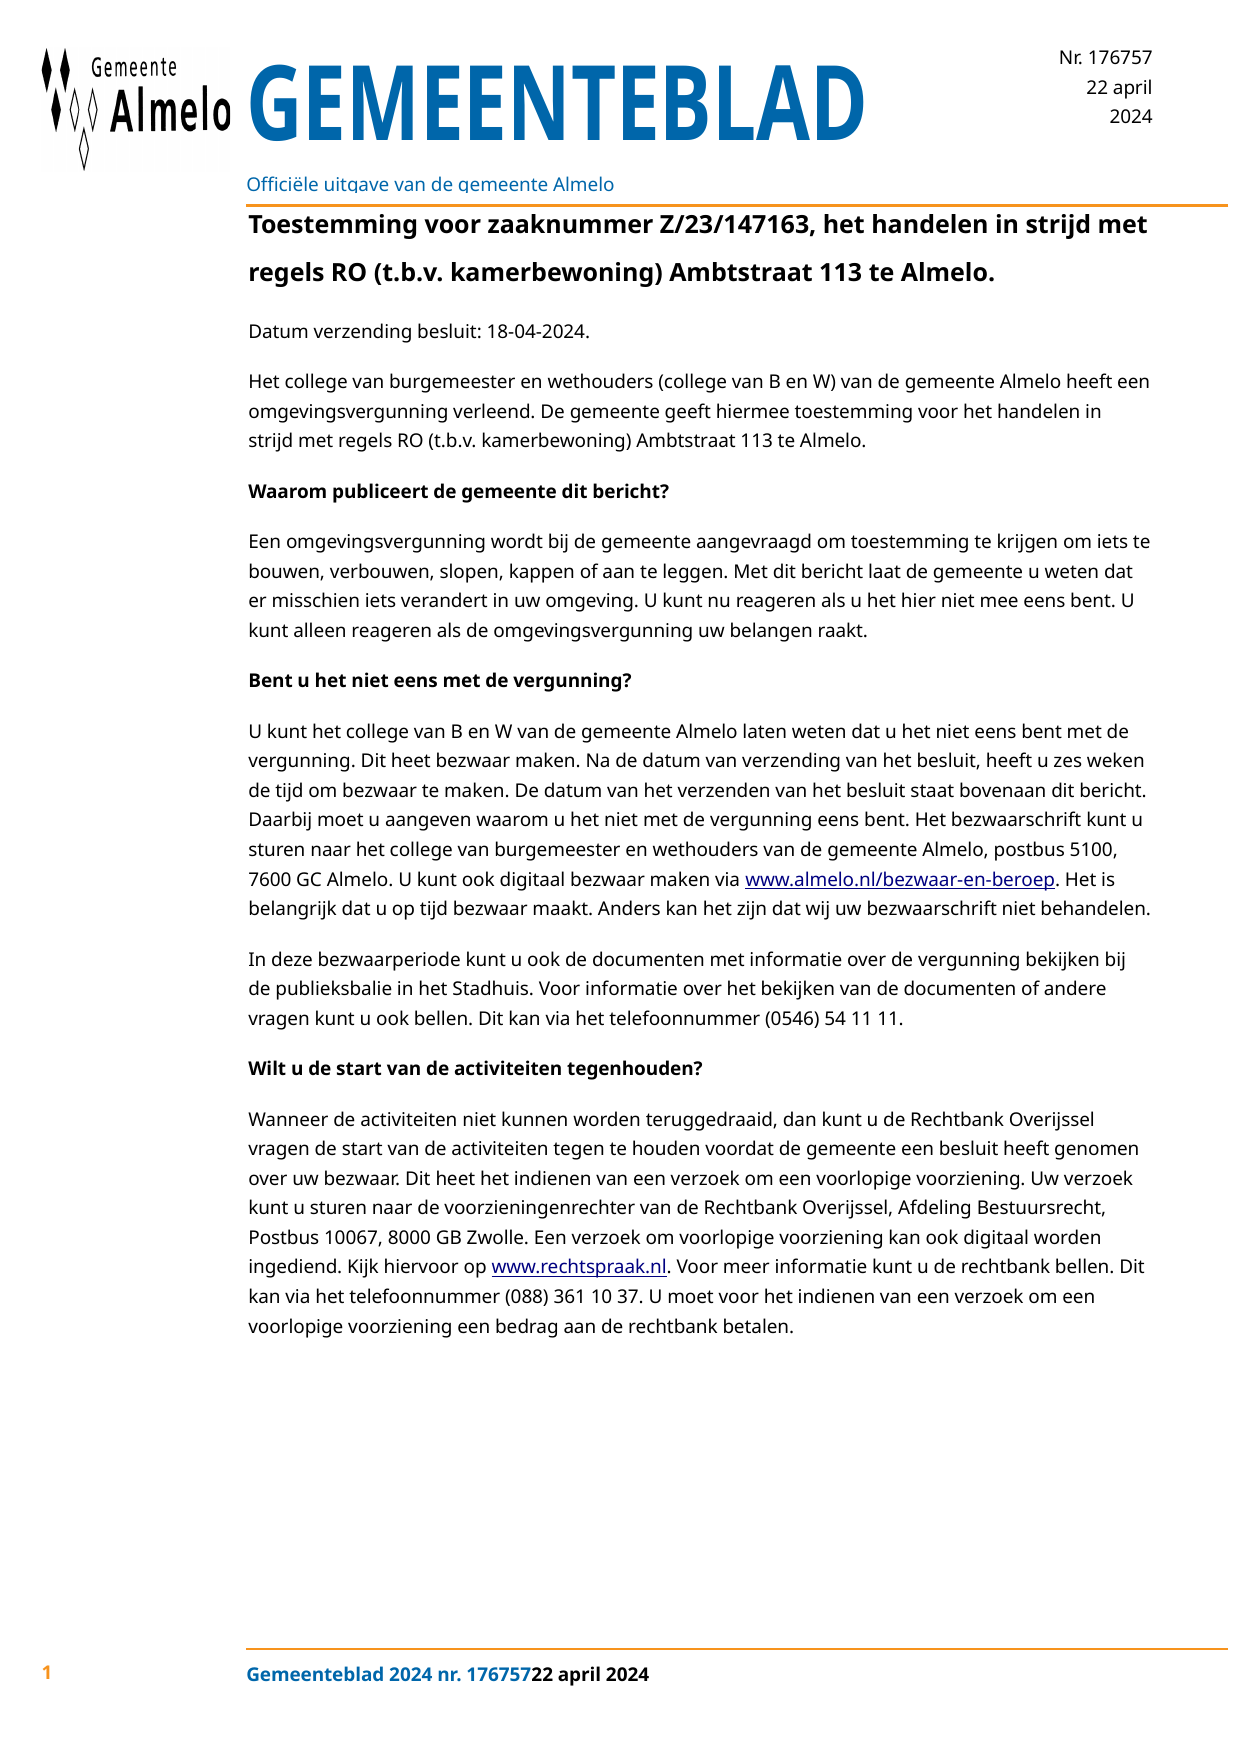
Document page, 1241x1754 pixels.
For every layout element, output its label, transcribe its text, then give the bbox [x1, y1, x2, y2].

text Datum verzending besluit: 18-04-2024. [248, 318, 1152, 344]
text Wilt u de start van de activiteiten tegenhouden? [248, 1055, 1152, 1081]
text U kunt het college van B en W van de gemeente Almelo laten weten dat u het niet eens bent met de vergunning. Dit heet bezwaar maken. Na de datum van verzending van het besluit, heeft u zes weken de tijd om bezwaar te maken. De datum van het verzenden van het besluit staat bovenaan dit bericht. Daarbij moet u aangeven waarom u het niet met de vergunning eens bent. Het bezwaarschrift kunt u sturen naar het college van burgemeester en wethouders van de gemeente Almelo, postbus 5100, 7600 GC Almelo. U kunt ook digitaal bezwaar maken via www.almelo.nl/bezwaar-en-beroep. Het is belangrijk dat u op tijd bezwaar maakt. Anders kan het zijn dat wij uw bezwaarschrift niet behandelen. [248, 718, 1152, 921]
text Waarom publiceert de gemeente dit bericht? [248, 478, 1152, 504]
text Het college van burgemeester en wethouders (college van B en W) van de gemeente Almelo heeft een omgevingsvergunning verleend. De gemeente geeft hiermee toestemming voor het handelen in strijd met regels RO (t.b.v. kamerbewoning) Ambtstraat 113 te Almelo. [248, 368, 1152, 453]
text Bent u het niet eens met de vergunning? [248, 667, 1152, 693]
picture [41, 47, 231, 172]
text Een omgevingsvergunning wordt bij de gemeente aangevraagd om toestemming te krijgen om iets te bouwen, verbouwen, slopen, kappen of aan te leggen. Met dit bericht laat de gemeente u weten dat er misschien iets verandert in uw omgeving. U kunt nu reageren als u het hier niet mee eens bent. U kunt alleen reageren als de omgevingsvergunning uw belangen raakt. [248, 528, 1152, 643]
text Wanneer de activiteiten niet kunnen worden teruggedraaid, dan kunt u de Rechtbank Overijssel vragen de start van de activiteiten tegen te houden voordat de gemeente een besluit heeft genomen over uw bezwaar. Dit heet het indienen van een verzoek om een voorlopige voorziening. Uw verzoek kunt u sturen naar de voorzieningenrechter van de Rechtbank Overijssel, Afdeling Bestuursrecht, Postbus 10067, 8000 GB Zwolle. Een verzoek om voorlopige voorziening kan ook digitaal worden ingediend. Kijk hiervoor op www.rechtspraak.nl. Voor meer informatie kunt u de rechtbank bellen. Dit kan via het telefoonnummer (088) 361 10 37. U moet voor het indienen van een verzoek om een voorlopige voorziening een bedrag aan de rechtbank betalen. [248, 1106, 1152, 1339]
text Toestemming voor zaaknummer Z/23/147163, het handelen in strijd met regels RO (t.b.v. kamerbewoning) Ambtstraat 113 te Almelo. [248, 207, 1152, 288]
text In deze bezwaarperiode kunt u ook de documenten met informatie over de vergunning bekijken bij de publieksbalie in het Stadhuis. Voor informatie over het bekijken van de documenten of andere vragen kunt u ook bellen. Dit kan via het telefoonnummer (0546) 54 11 11. [248, 946, 1152, 1031]
